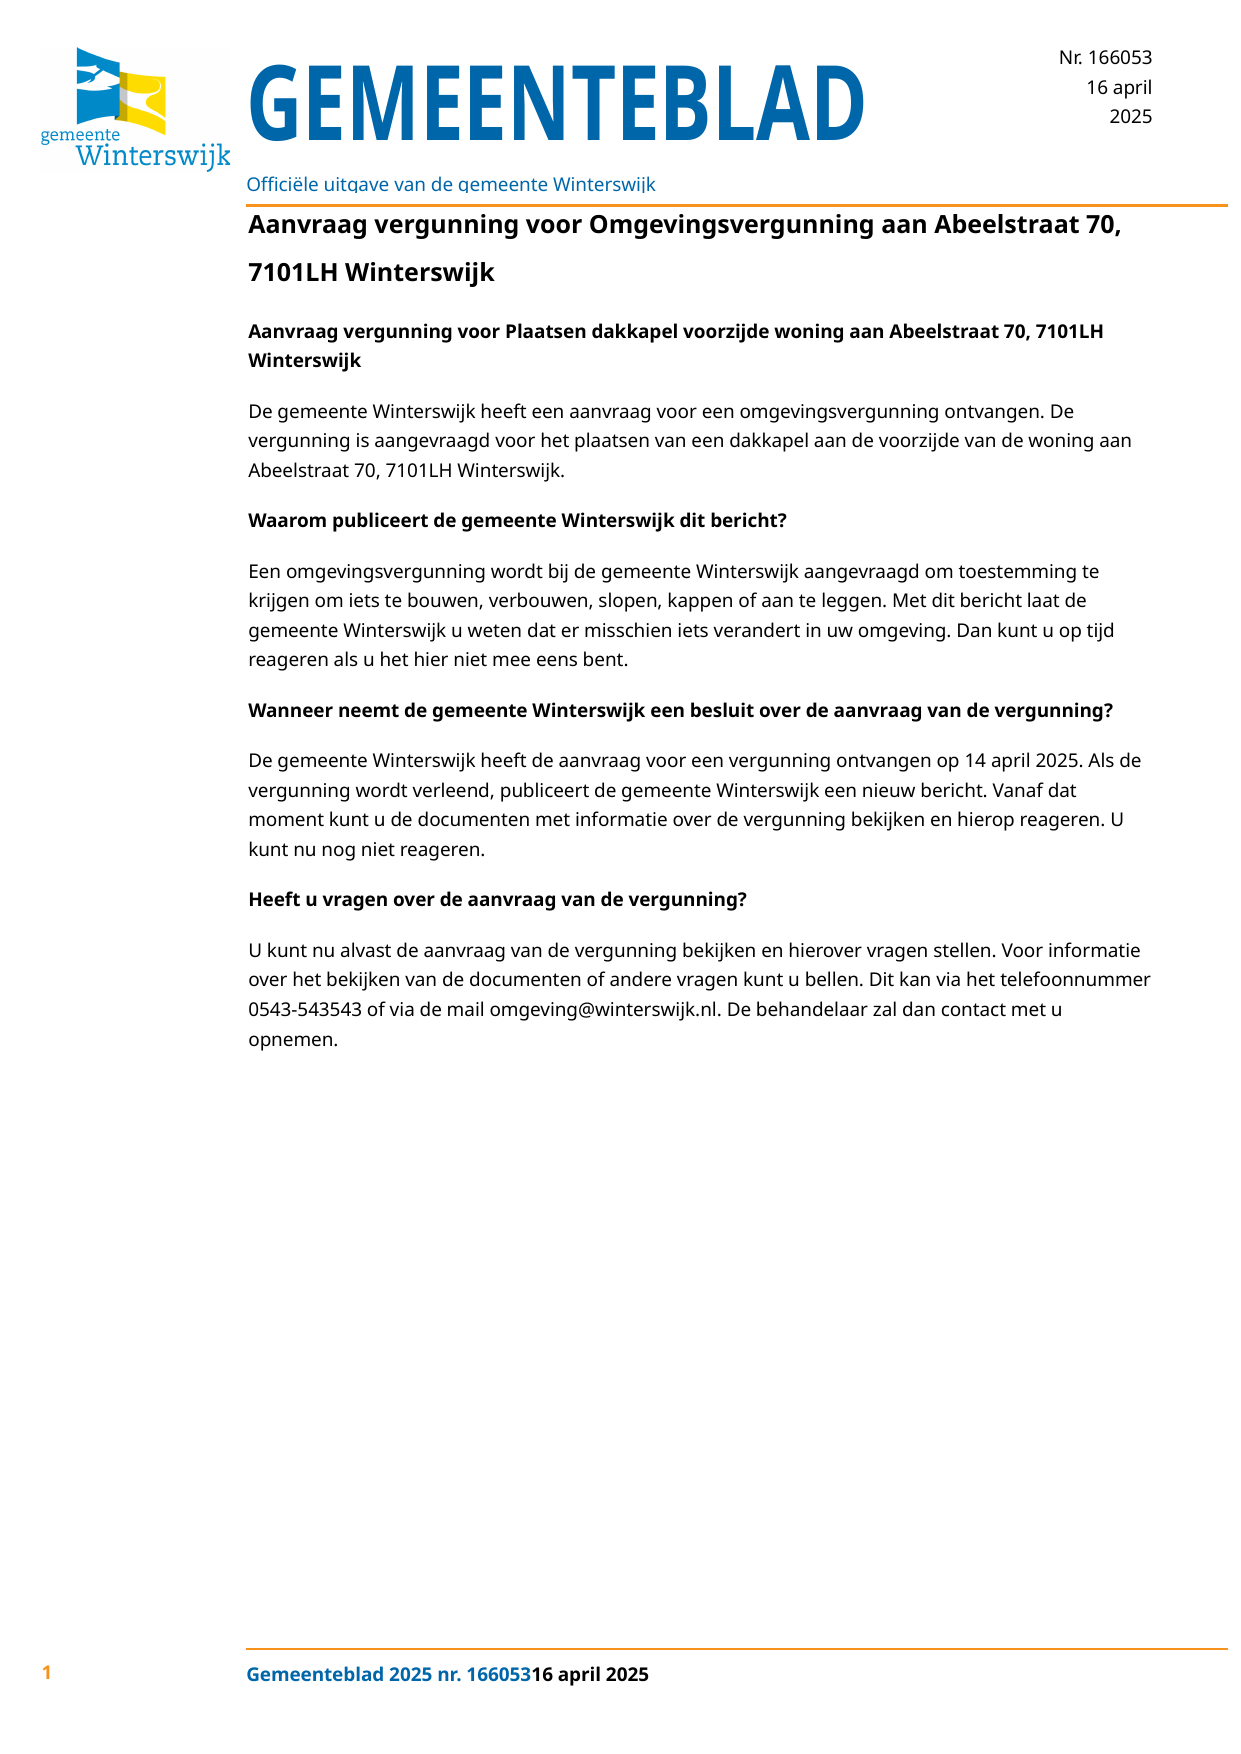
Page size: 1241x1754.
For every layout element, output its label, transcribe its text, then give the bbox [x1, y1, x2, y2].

text Heeft u vragen over de aanvraag van de vergunning? [248, 887, 1152, 912]
picture [41, 47, 231, 172]
text Een omgevingsvergunning wordt bij de gemeente Winterswijk aangevraagd om toestemming te krijgen om iets te bouwen, verbouwen, slopen, kappen of aan te leggen. Met dit bericht laat de gemeente Winterswijk u weten dat er misschien iets verandert in uw omgeving. Dan kunt u op tijd reageren als u het hier niet mee eens bent. [248, 558, 1152, 672]
picture [225, 153, 231, 162]
text De gemeente Winterswijk heeft de aanvraag voor een vergunning ontvangen op 14 april 2025. Als de vergunning wordt verleend, publiceert de gemeente Winterswijk een nieuw bericht. Vanaf dat moment kunt u de documenten met informatie over de vergunning bekijken en hierop reageren. U kunt nu nog niet reageren. [248, 747, 1152, 862]
text Waarom publiceert de gemeente Winterswijk dit bericht? [248, 507, 1152, 533]
text De gemeente Winterswijk heeft een aanvraag voor een omgevingsvergunning ontvangen. De vergunning is aangevraagd voor het plaatsen van een dakkapel aan de voorzijde van de woning aan Abeelstraat 70, 7101LH Winterswijk. [248, 398, 1152, 483]
text Aanvraag vergunning voor Plaatsen dakkapel voorzijde woning aan Abeelstraat 70, 7101LH Winterswijk [248, 318, 1152, 373]
text Wanneer neemt de gemeente Winterswijk een besluit over de aanvraag van de vergunning? [248, 697, 1152, 723]
text U kunt nu alvast de aanvraag van de vergunning bekijken en hierover vragen stellen. Voor informatie over het bekijken van de documenten of andere vragen kunt u bellen. Dit kan via het telefoonnummer 0543-543543 of via de mail omgeving@winterswijk.nl. De behandelaar zal dan contact met u opnemen. [248, 937, 1152, 1052]
text Aanvraag vergunning voor Omgevingsvergunning aan Abeelstraat 70, 7101LH Winterswijk [248, 207, 1152, 288]
